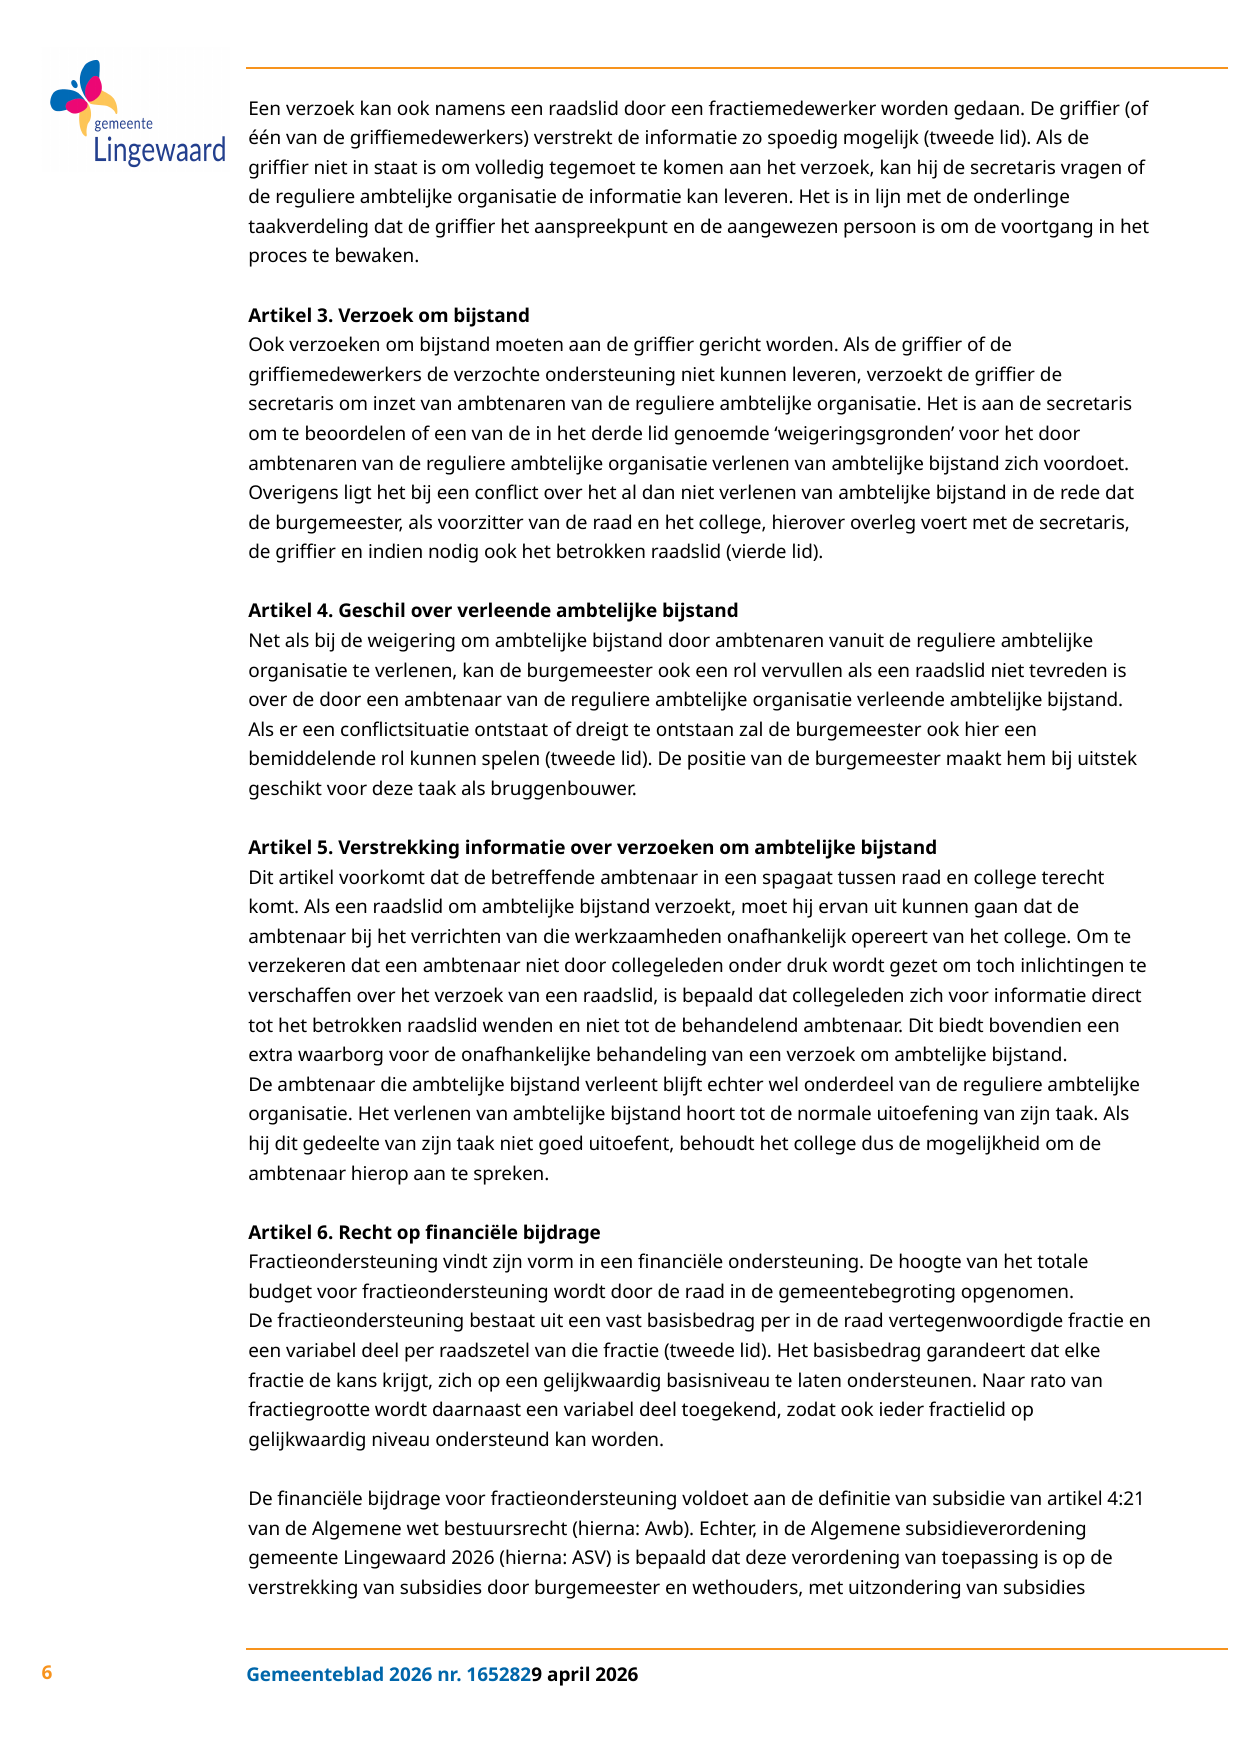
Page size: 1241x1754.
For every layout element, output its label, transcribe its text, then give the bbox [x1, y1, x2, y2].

text Net als bij de weigering om ambtelijke bijstand door ambtenaren vanuit de reguliere ambtelijke organisatie te verlenen, kan de burgemeester ook een rol vervullen als een raadslid niet tevreden is over de door een ambtenaar van de reguliere ambtelijke organisatie verleende ambtelijke bijstand. Als er een conflictsituatie ontstaat of dreigt te ontstaan zal de burgemeester ook hier een bemiddelende rol kunnen spelen (tweede lid). De positie van de burgemeester maakt hem bij uitstek geschikt voor deze taak als bruggenbouwer. [248, 627, 1152, 801]
text Een verzoek kan ook namens een raadslid door een fractiemedewerker worden gedaan. De griffier (of één van de griffiemedewerkers) verstrekt de informatie zo spoedig mogelijk (tweede lid). Als de griffier niet in staat is om volledig tegemoet te komen aan het verzoek, kan hij de secretaris vragen of de reguliere ambtelijke organisatie de informatie kan leveren. Het is in lijn met de onderlinge taakverdeling dat de griffier het aanspreekpunt en de aangewezen persoon is om de voortgang in het proces te bewaken. [248, 95, 1152, 268]
text Artikel 4. Geschil over verleende ambtelijke bijstand [248, 598, 1152, 623]
picture [41, 47, 231, 172]
text De fractieondersteuning bestaat uit een vast basisbedrag per in de raad vertegenwoordigde fractie en een variabel deel per raadszetel van die fractie (tweede lid). Het basisbedrag garandeert dat elke fractie de kans krijgt, zich op een gelijkwaardig basisniveau te laten ondersteunen. Naar rato van fractiegrootte wordt daarnaast een variabel deel toegekend, zodat ook ieder fractielid op gelijkwaardig niveau ondersteund kan worden. [248, 1308, 1152, 1452]
text Artikel 3. Verzoek om bijstand [248, 302, 1152, 328]
text De financiële bijdrage voor fractieondersteuning voldoet aan de definitie van subsidie van artikel 4:21 van de Algemene wet bestuursrecht (hierna: Awb). Echter, in de Algemene subsidieverordening gemeente Lingewaard 2026 (hierna: ASV) is bepaald dat deze verordening van toepassing is op de verstrekking van subsidies door burgemeester en wethouders, met uitzondering van subsidies [248, 1485, 1152, 1600]
text Artikel 5. Verstrekking informatie over verzoeken om ambtelijke bijstand [248, 834, 1152, 860]
text Artikel 6. Recht op financiële bijdrage [248, 1219, 1152, 1245]
text De ambtenaar die ambtelijke bijstand verleent blijft echter wel onderdeel van de reguliere ambtelijke organisatie. Het verlenen van ambtelijke bijstand hoort tot de normale uitoefening van zijn taak. Als hij dit gedeelte van zijn taak niet goed uitoefent, behoudt het college dus de mogelijkheid om de ambtenaar hierop aan te spreken. [248, 1071, 1152, 1186]
text Ook verzoeken om bijstand moeten aan de griffier gericht worden. Als de griffier of de griffiemedewerkers de verzochte ondersteuning niet kunnen leveren, verzoekt de griffier de secretaris om inzet van ambtenaren van de reguliere ambtelijke organisatie. Het is aan de secretaris om te beoordelen of een van de in het derde lid genoemde ‘weigeringsgronden’ voor het door ambtenaren van de reguliere ambtelijke organisatie verlenen van ambtelijke bijstand zich voordoet. Overigens ligt het bij een conflict over het al dan niet verlenen van ambtelijke bijstand in de rede dat de burgemeester, als voorzitter van de raad en het college, hierover overleg voert met de secretaris, de griffier en indien nodig ook het betrokken raadslid (vierde lid). [248, 331, 1152, 564]
text Fractieondersteuning vindt zijn vorm in een financiële ondersteuning. De hoogte van het totale budget voor fractieondersteuning wordt door de raad in de gemeentebegroting opgenomen. [248, 1248, 1152, 1304]
text Dit artikel voorkomt dat de betreffende ambtenaar in een spagaat tussen raad en college terecht komt. Als een raadslid om ambtelijke bijstand verzoekt, moet hij ervan uit kunnen gaan dat de ambtenaar bij het verrichten van die werkzaamheden onafhankelijk opereert van het college. Om te verzekeren dat een ambtenaar niet door collegeleden onder druk wordt gezet om toch inlichtingen te verschaffen over het verzoek van een raadslid, is bepaald dat collegeleden zich voor informatie direct tot het betrokken raadslid wenden en niet tot de behandelend ambtenaar. Dit biedt bovendien een extra waarborg voor de onafhankelijke behandeling van een verzoek om ambtelijke bijstand. [248, 864, 1152, 1067]
